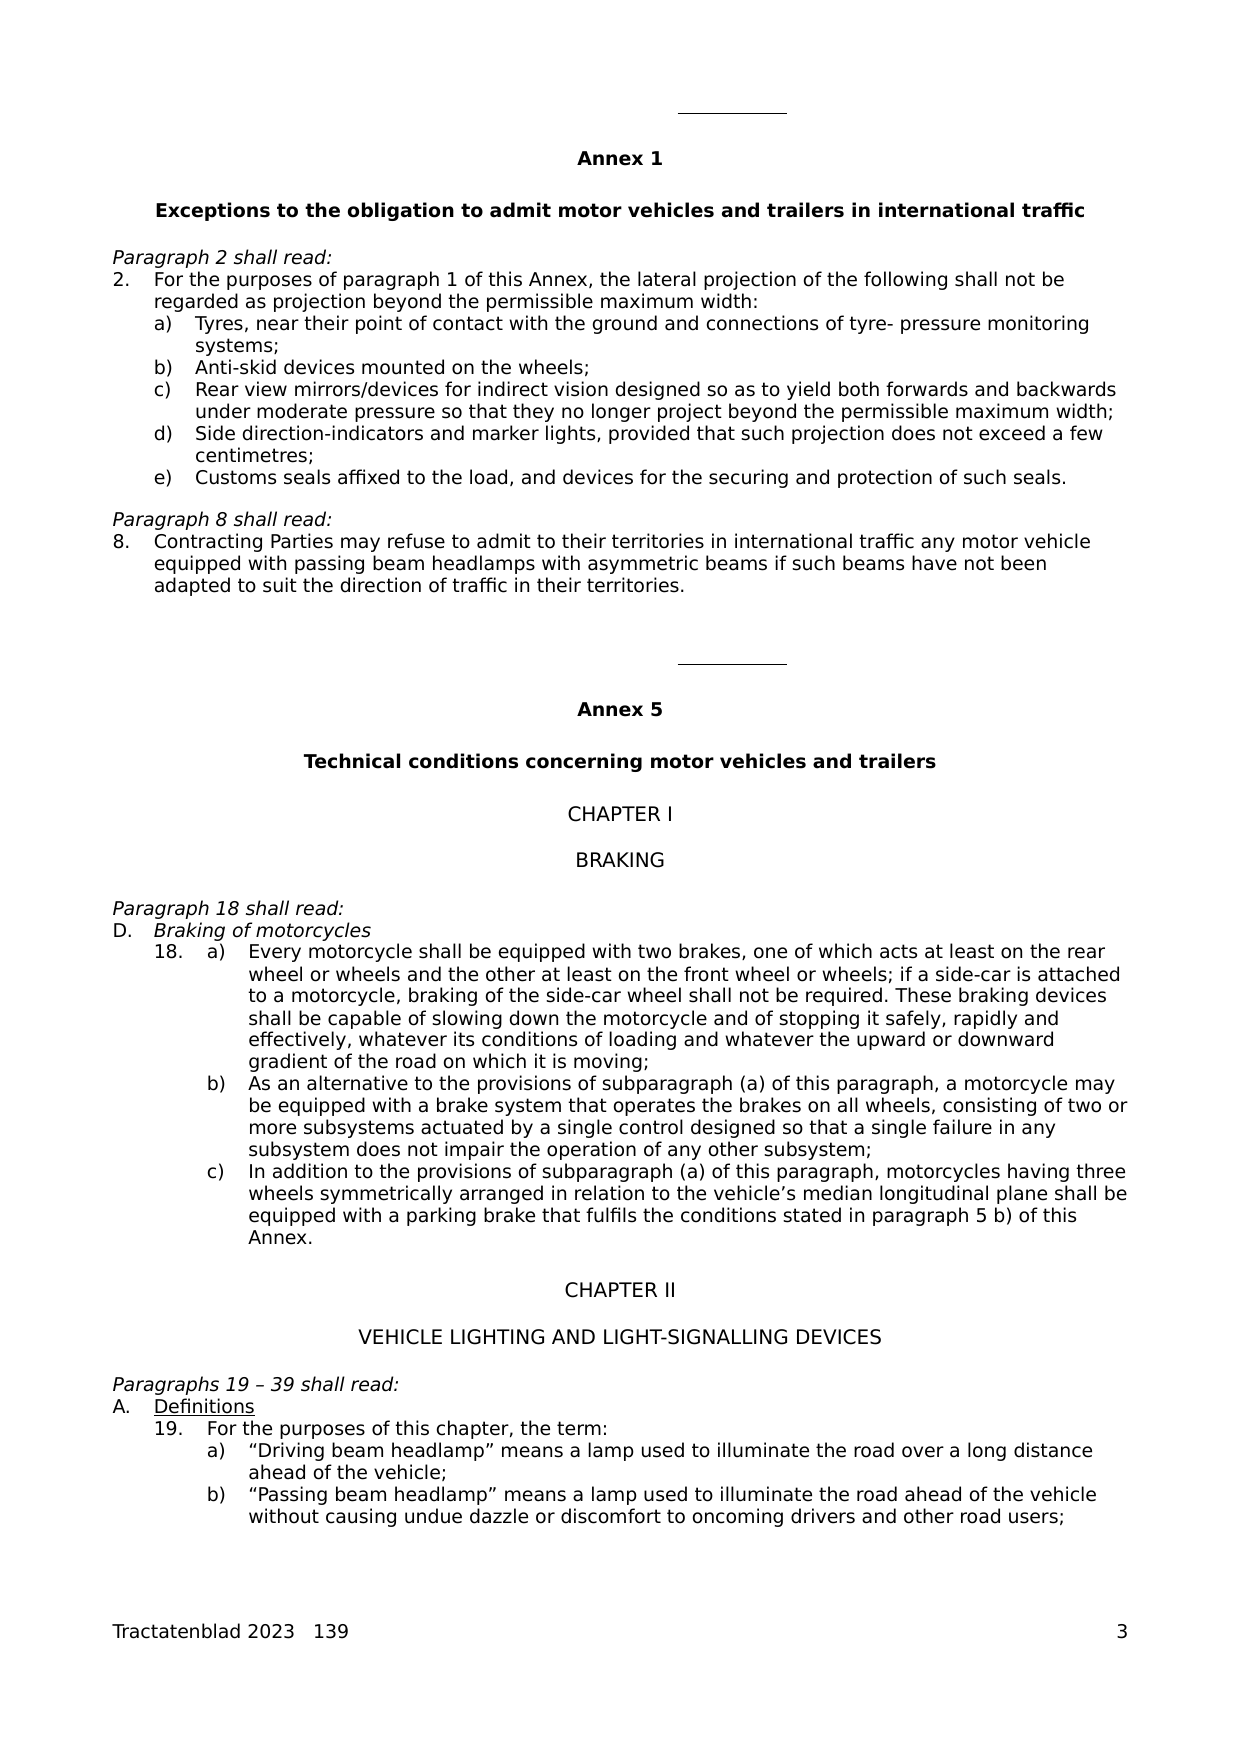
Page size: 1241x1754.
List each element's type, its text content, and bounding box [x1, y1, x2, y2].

text c) Rear view mirrors/devices for indirect vision designed so as to yield both forwards and backwards under moderate pressure so that they no longer project beyond the permissible maximum width; [153, 379, 1128, 423]
text 2. For the purposes of paragraph 1 of this Annex, the lateral projection of the following shall not be regarded as projection beyond the permissible maximum width: [112, 269, 1128, 313]
text b) As an alternative to the provisions of subparagraph (a) of this paragraph, a motorcycle may be equipped with a brake system that operates the brakes on all wheels, consisting of two or more subsystems actuated by a single control designed so that a single failure in any subsystem does not impair the operation of any other subsystem; [207, 1073, 1128, 1161]
text d) Side direction-indicators and marker lights, provided that such projection does not exceed a few centimetres; [153, 423, 1128, 467]
text a) Tyres, near their point of contact with the ground and connections of tyre- pressure monitoring systems; [153, 313, 1128, 357]
text 18. a) Every motorcycle shall be equipped with two brakes, one of which acts at least on the rear wheel or wheels and the other at least on the front wheel or wheels; if a side-car is attached to a motorcycle, braking of the side-car wheel shall not be required. These braking devices shall be capable of slowing down the motorcycle and of stopping it safely, rapidly and effectively, whatever its conditions of loading and whatever the upward or downward gradient of the road on which it is moving; [153, 941, 1128, 1073]
subtitle CHAPTER II VEHICLE LIGHTING AND LIGHT-SIGNALLING DEVICES [112, 1279, 1128, 1349]
text D. Braking of motorcycles [112, 919, 1128, 941]
text Paragraph 8 shall read: [112, 509, 1128, 531]
text 19. For the purposes of this chapter, the term: [153, 1418, 1128, 1440]
text A. Definitions [112, 1396, 1128, 1418]
text c) In addition to the provisions of subparagraph (a) of this paragraph, motorcycles having three wheels symmetrically arranged in relation to the vehicle’s median longitudinal plane shall be equipped with a parking brake that fulfils the conditions stated in paragraph 5 b) of this Annex. [207, 1161, 1128, 1249]
subtitle CHAPTER I BRAKING [112, 802, 1128, 872]
subtitle Technical conditions concerning motor vehicles and trailers [112, 751, 1128, 772]
text b) “Passing beam headlamp” means a lamp used to illuminate the road ahead of the vehicle without causing undue dazzle or discomfort to oncoming drivers and other road users; [207, 1484, 1128, 1528]
subtitle Annex 5 [112, 698, 1128, 721]
text Paragraph 2 shall read: [112, 247, 1128, 269]
text b) Anti-skid devices mounted on the wheels; [153, 357, 1128, 379]
text Paragraph 18 shall read: [112, 897, 1128, 919]
text e) Customs seals affixed to the load, and devices for the securing and protection of such seals. [153, 467, 1128, 489]
text a) “Driving beam headlamp” means a lamp used to illuminate the road over a long distance ahead of the vehicle; [207, 1440, 1128, 1484]
subtitle Exceptions to the obligation to admit motor vehicles and trailers in international traffic [112, 200, 1128, 222]
text Paragraphs 19 – 39 shall read: [112, 1374, 1128, 1396]
text 8. Contracting Parties may refuse to admit to their territories in international traffic any motor vehicle equipped with passing beam headlamps with asymmetric beams if such beams have not been adapted to suit the direction of traffic in their territories. [112, 531, 1128, 597]
subtitle Annex 1 [112, 148, 1128, 170]
